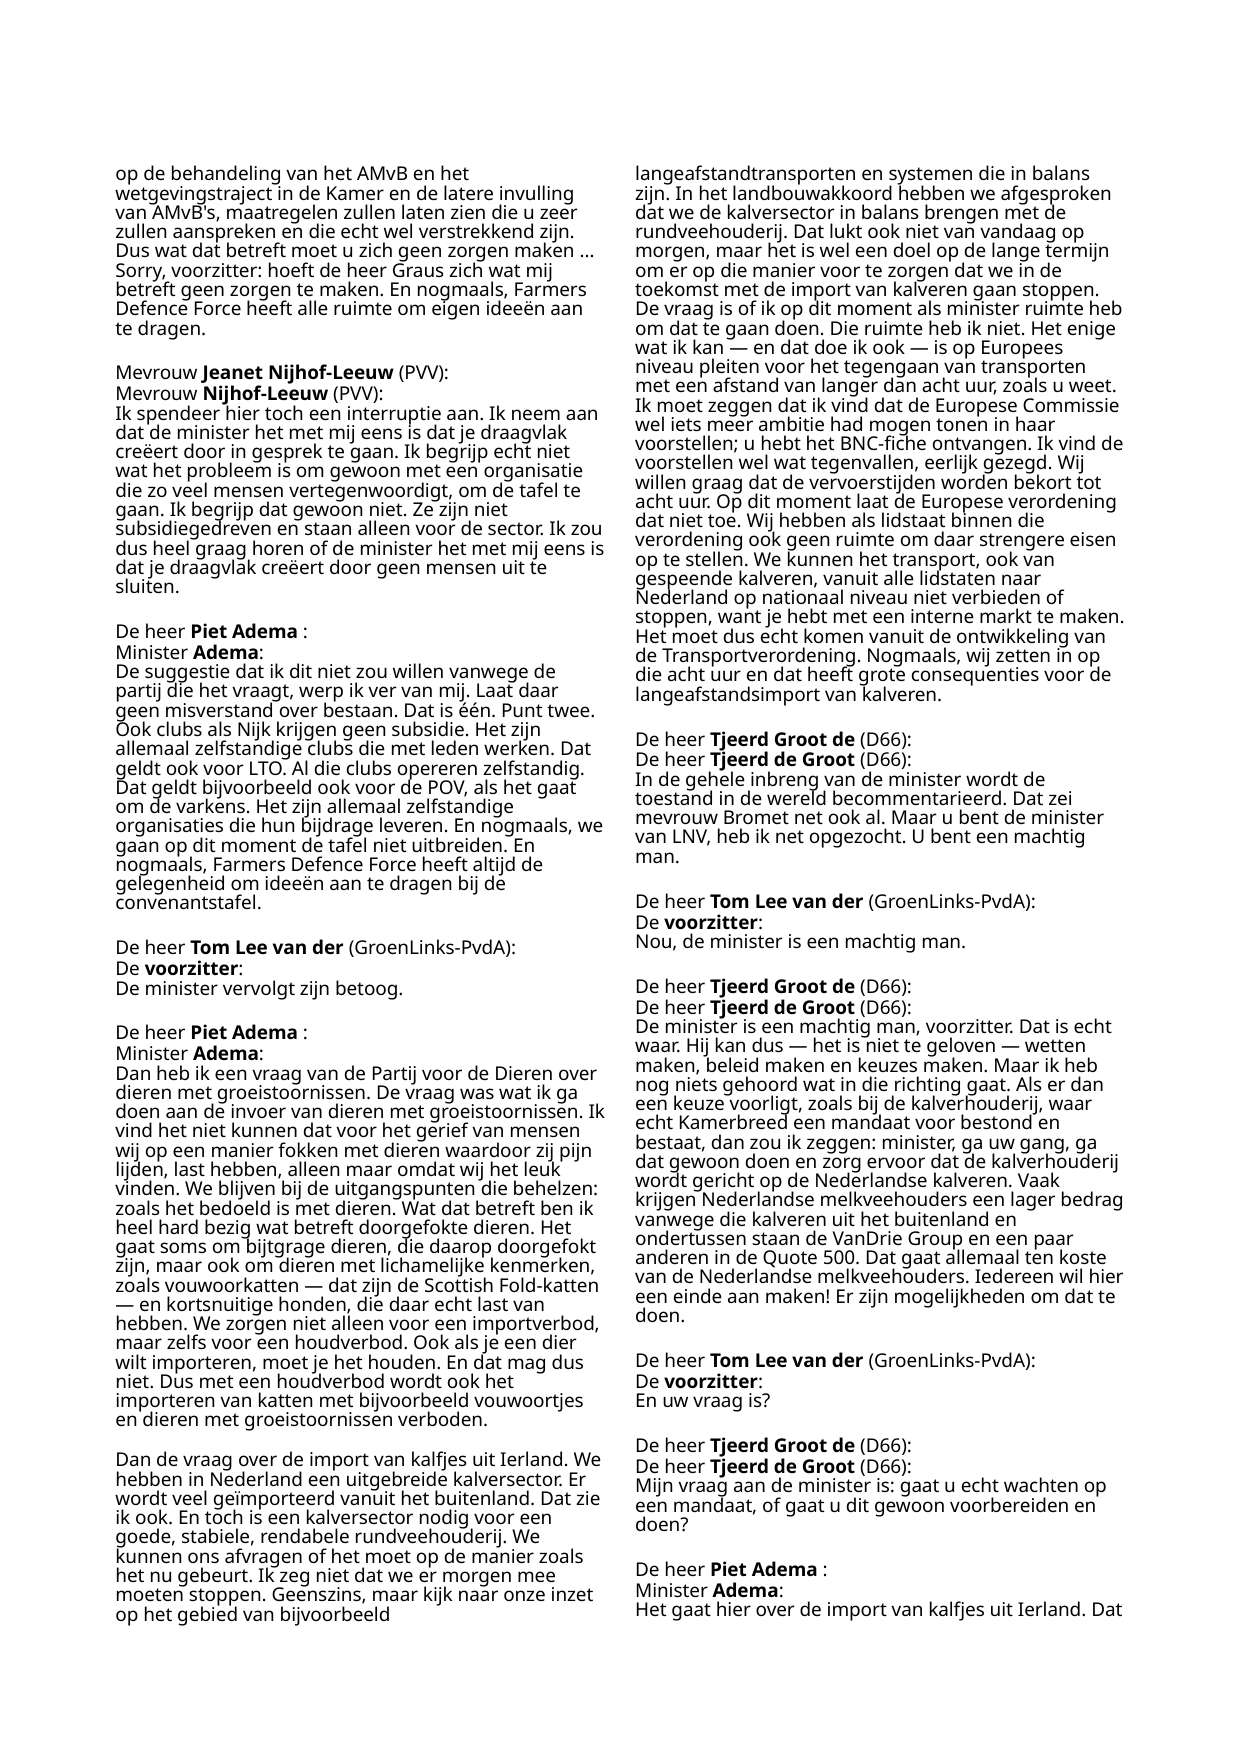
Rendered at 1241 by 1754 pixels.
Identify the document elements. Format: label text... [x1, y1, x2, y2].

text De heer Piet Adema : [115, 618, 605, 644]
text De minister vervolgt zijn betoog. [115, 979, 605, 999]
text langeafstandtransporten en systemen die in balans zijn. In het landbouwakkoord hebben we afgesproken dat we de kalversector in balans brengen met de rundveehouderij. Dat lukt ook niet van vandaag op morgen, maar het is wel een doel op de lange termijn om er op die manier voor te zorgen dat we in de toekomst met de import van kalveren gaan stoppen. De vraag is of ik op dit moment als minister ruimte heb om dat te gaan doen. Die ruimte heb ik niet. Het enige wat ik kan — en dat doe ik ook — is op Europees niveau pleiten voor het tegengaan van transporten met een afstand van langer dan acht uur, zoals u weet. Ik moet zeggen dat ik vind dat de Europese Commissie wel iets meer ambitie had mogen tonen in haar voorstellen; u hebt het BNC-fiche ontvangen. Ik vind de voorstellen wel wat tegenvallen, eerlijk gezegd. Wij willen graag dat de vervoerstijden worden bekort tot acht uur. Op dit moment laat de Europese verordening dat niet toe. Wij hebben als lidstaat binnen die verordening ook geen ruimte om daar strengere eisen op te stellen. We kunnen het transport, ook van gespeende kalveren, vanuit alle lidstaten naar Nederland op nationaal niveau niet verbieden of stoppen, want je hebt met een interne markt te maken. Het moet dus echt komen vanuit de ontwikkeling van de Transportverordening. Nogmaals, wij zetten in op die acht uur en dat heeft grote consequenties voor de langeafstandsimport van kalveren. [635, 165, 1125, 705]
text De heer Piet Adema : [635, 1556, 1125, 1582]
text De minister is een machtig man, voorzitter. Dat is echt waar. Hij kan dus — het is niet te geloven — wetten maken, beleid maken en keuzes maken. Maar ik heb nog niets gehoord wat in die richting gaat. Als er dan een keuze voorligt, zoals bij de kalverhouderij, waar echt Kamerbreed een mandaat voor bestond en bestaat, dan zou ik zeggen: minister, ga uw gang, ga dat gewoon doen en zorg ervoor dat de kalverhouderij wordt gericht op de Nederlandse kalveren. Vaak krijgen Nederlandse melkveehouders een lager bedrag vanwege die kalveren uit het buitenland en ondertussen staan de VanDrie Group en een paar anderen in de Quote 500. Dat gaat allemaal ten koste van de Nederlandse melkveehouders. Iedereen wil hier een einde aan maken! Er zijn mogelijkheden om dat te doen. [635, 1018, 1125, 1326]
text Minister Adema: [635, 1582, 1125, 1601]
text Minister Adema: [115, 644, 605, 663]
text De heer Tjeerd Groot de (D66): [635, 973, 1125, 999]
text Het gaat hier over de import van kalfjes uit Ierland. Dat [635, 1601, 1125, 1620]
text De heer Tjeerd Groot de (D66): [635, 726, 1125, 751]
text De suggestie dat ik dit niet zou willen vanwege de partij die het vraagt, werp ik ver van mij. Laat daar geen misverstand over bestaan. Dat is één. Punt twee. Ook clubs als Nijk krijgen geen subsidie. Het zijn allemaal zelfstandige clubs die met leden werken. Dat geldt ook voor LTO. Al die clubs opereren zelfstandig. Dat geldt bijvoorbeeld ook voor de POV, als het gaat om de varkens. Het zijn allemaal zelfstandige organisaties die hun bijdrage leveren. En nogmaals, we gaan op dit moment de tafel niet uitbreiden. En nogmaals, Farmers Defence Force heeft altijd de gelegenheid om ideeën aan te dragen bij de convenantstafel. [115, 663, 605, 914]
text De voorzitter: [635, 1373, 1125, 1392]
text De heer Tom Lee van der (GroenLinks-PvdA): [115, 934, 605, 960]
text Dan de vraag over de import van kalfjes uit Ierland. We hebben in Nederland een uitgebreide kalversector. Er wordt veel geïmporteerd vanuit het buitenland. Dat zie ik ook. En toch is een kalversector nodig voor een goede, stabiele, rendabele rundveehouderij. We kunnen ons afvragen of het moet op de manier zoals het nu gebeurt. Ik zeg niet dat we er morgen mee moeten stoppen. Geenszins, maar kijk naar onze inzet op het gebied van bijvoorbeeld [115, 1451, 605, 1625]
text De heer Tjeerd de Groot (D66): [635, 999, 1125, 1018]
text De heer Piet Adema : [115, 1019, 605, 1045]
text De voorzitter: [635, 914, 1125, 933]
text Nou, de minister is een machtig man. [635, 933, 1125, 952]
text Minister Adema: [115, 1045, 605, 1064]
text Mevrouw Jeanet Nijhof-Leeuw (PVV): [115, 359, 605, 385]
text op de behandeling van het AMvB en het wetgevingstraject in de Kamer en de latere invulling van AMvB's, maatregelen zullen laten zien die u zeer zullen aanspreken en die echt wel verstrekkend zijn. Dus wat dat betreft moet u zich geen zorgen maken … Sorry, voorzitter: hoeft de heer Graus zich wat mij betreft geen zorgen te maken. En nogmaals, Farmers Defence Force heeft alle ruimte om eigen ideeën aan te dragen. [115, 165, 605, 339]
text De heer Tjeerd de Groot (D66): [635, 751, 1125, 771]
text Mevrouw Nijhof-Leeuw (PVV): [115, 385, 605, 404]
text En uw vraag is? [635, 1392, 1125, 1411]
text De heer Tom Lee van der (GroenLinks-PvdA): [635, 1347, 1125, 1373]
text In de gehele inbreng van de minister wordt de toestand in de wereld becommentarieerd. Dat zei mevrouw Bromet net ook al. Maar u bent de minister van LNV, heb ik net opgezocht. U bent een machtig man. [635, 771, 1125, 867]
text De voorzitter: [115, 960, 605, 979]
text De heer Tjeerd de Groot (D66): [635, 1458, 1125, 1477]
text Mijn vraag aan de minister is: gaat u echt wachten op een mandaat, of gaat u dit gewoon voorbereiden en doen? [635, 1477, 1125, 1535]
text De heer Tom Lee van der (GroenLinks-PvdA): [635, 888, 1125, 914]
text Ik spendeer hier toch een interruptie aan. Ik neem aan dat de minister het met mij eens is dat je draagvlak creëert door in gesprek te gaan. Ik begrijp echt niet wat het probleem is om gewoon met een organisatie die zo veel mensen vertegenwoordigt, om de tafel te gaan. Ik begrijp dat gewoon niet. Ze zijn niet subsidiegedreven en staan alleen voor de sector. Ik zou dus heel graag horen of de minister het met mij eens is dat je draagvlak creëert door geen mensen uit te sluiten. [115, 404, 605, 597]
text De heer Tjeerd Groot de (D66): [635, 1432, 1125, 1458]
text Dan heb ik een vraag van de Partij voor de Dieren over dieren met groeistoornissen. De vraag was wat ik ga doen aan de invoer van dieren met groeistoornissen. Ik vind het niet kunnen dat voor het gerief van mensen wij op een manier fokken met dieren waardoor zij pijn lijden, last hebben, alleen maar omdat wij het leuk vinden. We blijven bij de uitgangspunten die behelzen: zoals het bedoeld is met dieren. Wat dat betreft ben ik heel hard bezig wat betreft doorgefokte dieren. Het gaat soms om bijtgrage dieren, die daarop doorgefokt zijn, maar ook om dieren met lichamelijke kenmerken, zoals vouwoorkatten — dat zijn de Scottish Fold-katten — en kortsnuitige honden, die daar echt last van hebben. We zorgen niet alleen voor een importverbod, maar zelfs voor een houdverbod. Ook als je een dier wilt importeren, moet je het houden. En dat mag dus niet. Dus met een houdverbod wordt ook het importeren van katten met bijvoorbeeld vouwoortjes en dieren met groeistoornissen verboden. [115, 1064, 605, 1431]
